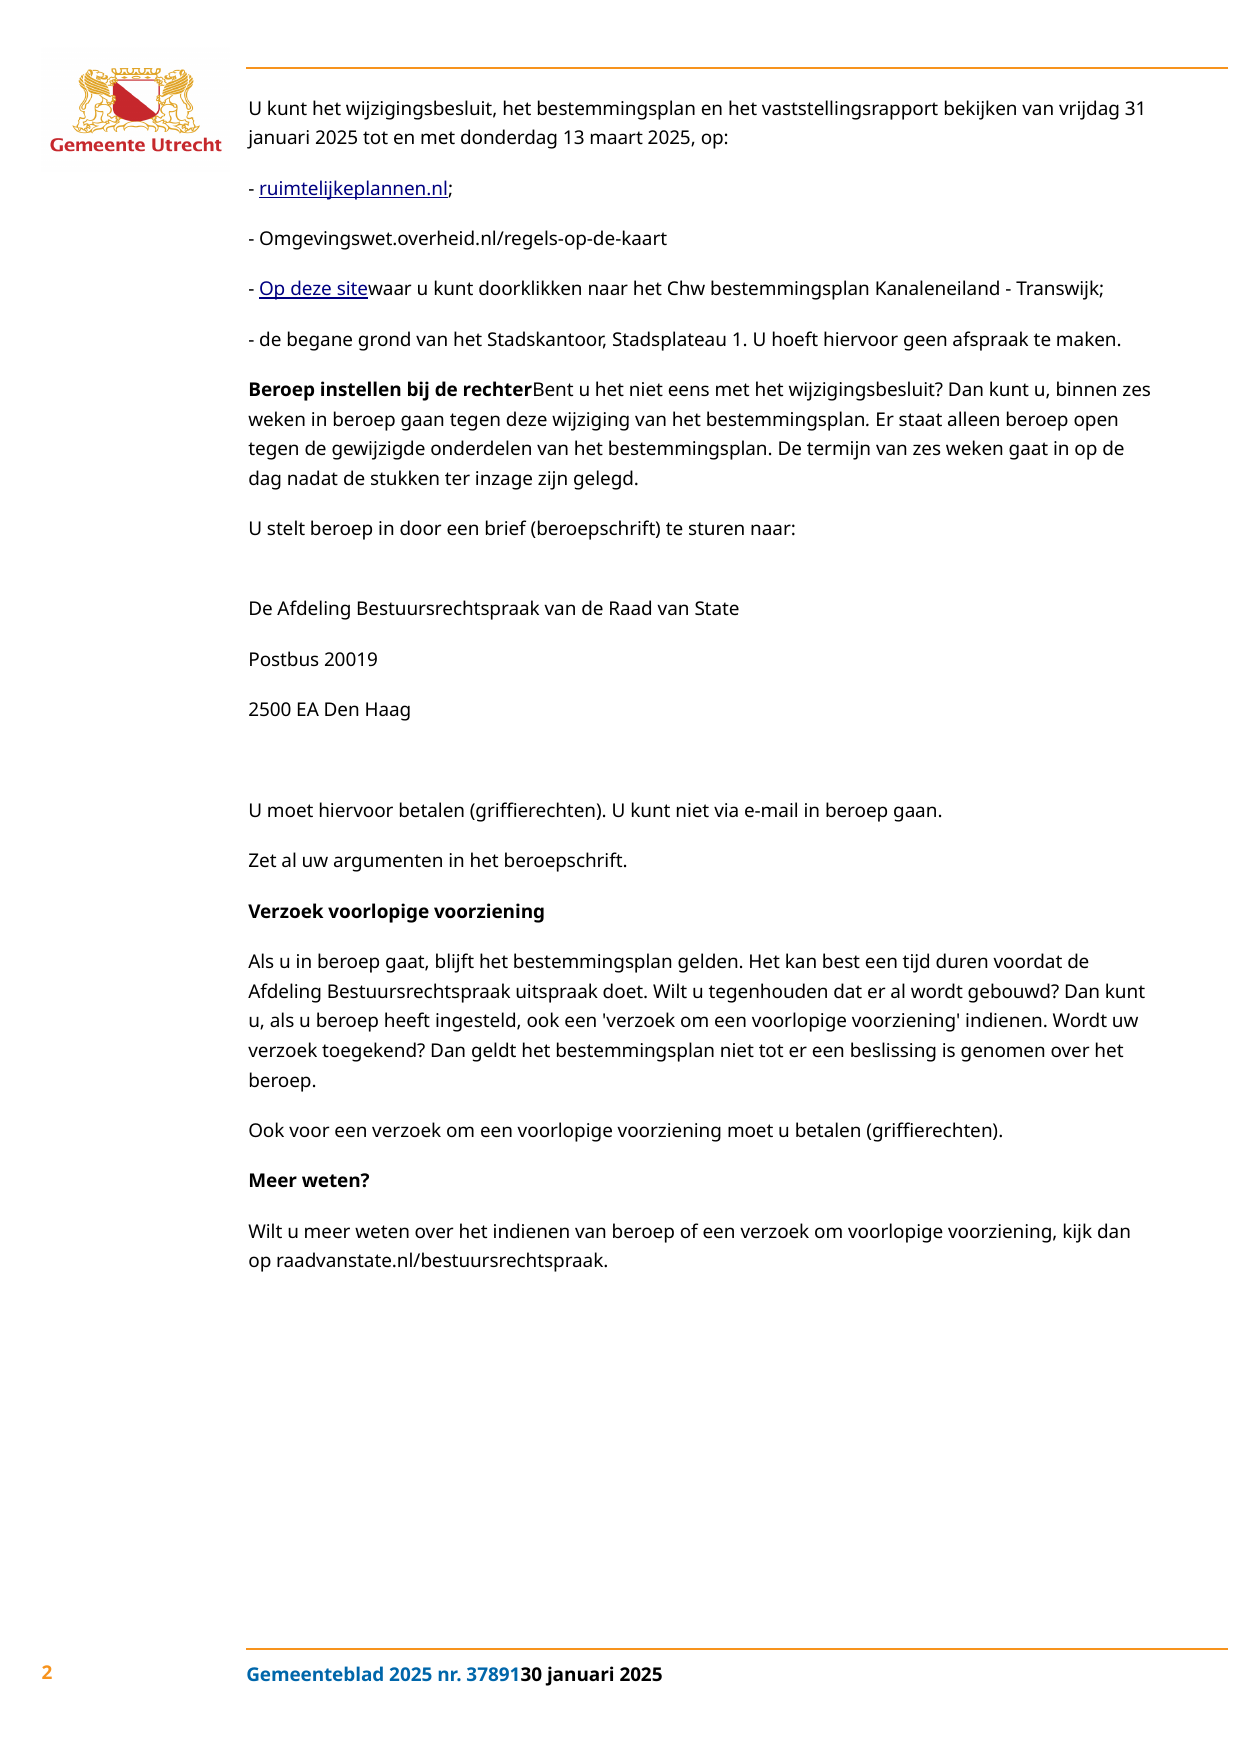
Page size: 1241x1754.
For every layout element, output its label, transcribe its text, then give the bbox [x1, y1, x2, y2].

picture [41, 47, 231, 172]
text U moet hiervoor betalen (griffierechten). U kunt niet via e-mail in beroep gaan. [248, 797, 1152, 823]
text U stelt beroep in door een brief (beroepschrift) te sturen naar: [248, 516, 1152, 541]
text - de begane grond van het Stadskantoor, Stadsplateau 1. U hoeft hiervoor geen afspraak te maken. [248, 326, 1152, 352]
text - Op deze sitewaar u kunt doorklikken naar het Chw bestemmingsplan Kanaleneiland - Transwijk; [248, 276, 1152, 301]
text 2500 EA Den Haag [248, 696, 1152, 722]
text Zet al uw argumenten in het beroepschrift. [248, 848, 1152, 873]
text - ruimtelijkeplannen.nl; [248, 175, 1152, 201]
text Als u in beroep gaat, blijft het bestemmingsplan gelden. Het kan best een tijd duren voordat de Afdeling Bestuursrechtspraak uitspraak doet. Wilt u tegenhouden dat er al wordt gebouwd? Dan kunt u, als u beroep heeft ingesteld, ook een 'verzoek om een voorlopige voorziening' indienen. Wordt uw verzoek toegekend? Dan geldt het bestemmingsplan niet tot er een beslissing is genomen over het beroep. [248, 948, 1152, 1093]
text - Omgevingswet.overheid.nl/regels-op-de-kaart [248, 225, 1152, 251]
text De Afdeling Bestuursrechtspraak van de Raad van State [248, 596, 1152, 621]
text Wilt u meer weten over het indienen van beroep of een verzoek om voorlopige voorziening, kijk dan op raadvanstate.nl/bestuursrechtspraak. [248, 1218, 1152, 1273]
text U kunt het wijzigingsbesluit, het bestemmingsplan en het vaststellingsrapport bekijken van vrijdag 31 januari 2025 tot en met donderdag 13 maart 2025, op: [248, 95, 1152, 150]
text Ook voor een verzoek om een voorlopige voorziening moet u betalen (griffierechten). [248, 1117, 1152, 1143]
text Meer weten? [248, 1168, 1152, 1193]
text Postbus 20019 [248, 646, 1152, 672]
text Verzoek voorlopige voorziening [248, 898, 1152, 924]
text Beroep instellen bij de rechterBent u het niet eens met het wijzigingsbesluit? Dan kunt u, binnen zes weken in beroep gaan tegen deze wijziging van het bestemmingsplan. Er staat alleen beroep open tegen de gewijzigde onderdelen van het bestemmingsplan. De termijn van zes weken gaat in op de dag nadat de stukken ter inzage zijn gelegd. [248, 376, 1152, 491]
